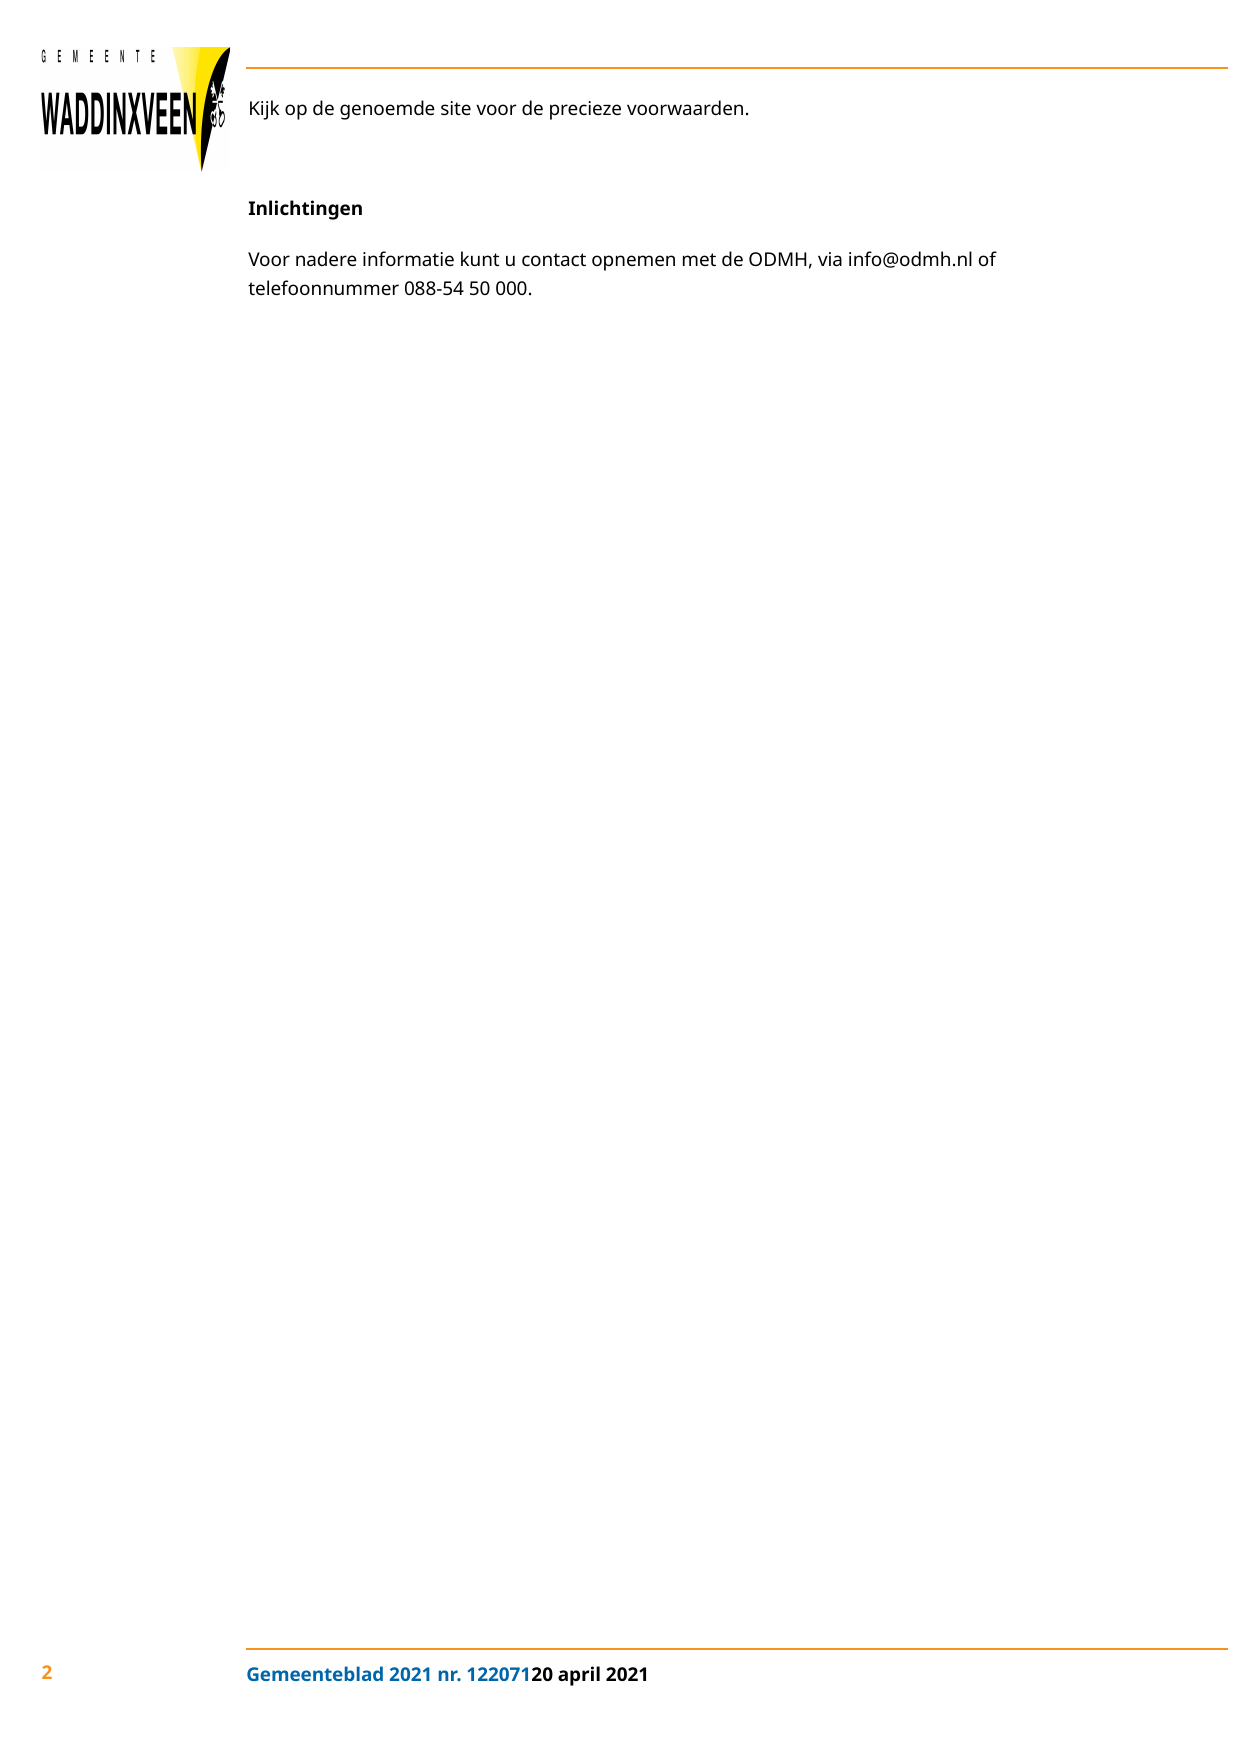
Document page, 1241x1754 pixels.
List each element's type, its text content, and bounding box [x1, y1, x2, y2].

text Voor nadere informatie kunt u contact opnemen met de ODMH, via info@odmh.nl of telefoonnummer 088-54 50 000. [248, 246, 1152, 301]
text Kijk op de genoemde site voor de precieze voorwaarden. [248, 95, 1152, 121]
picture [41, 47, 231, 172]
text Inlichtingen [248, 196, 1152, 221]
